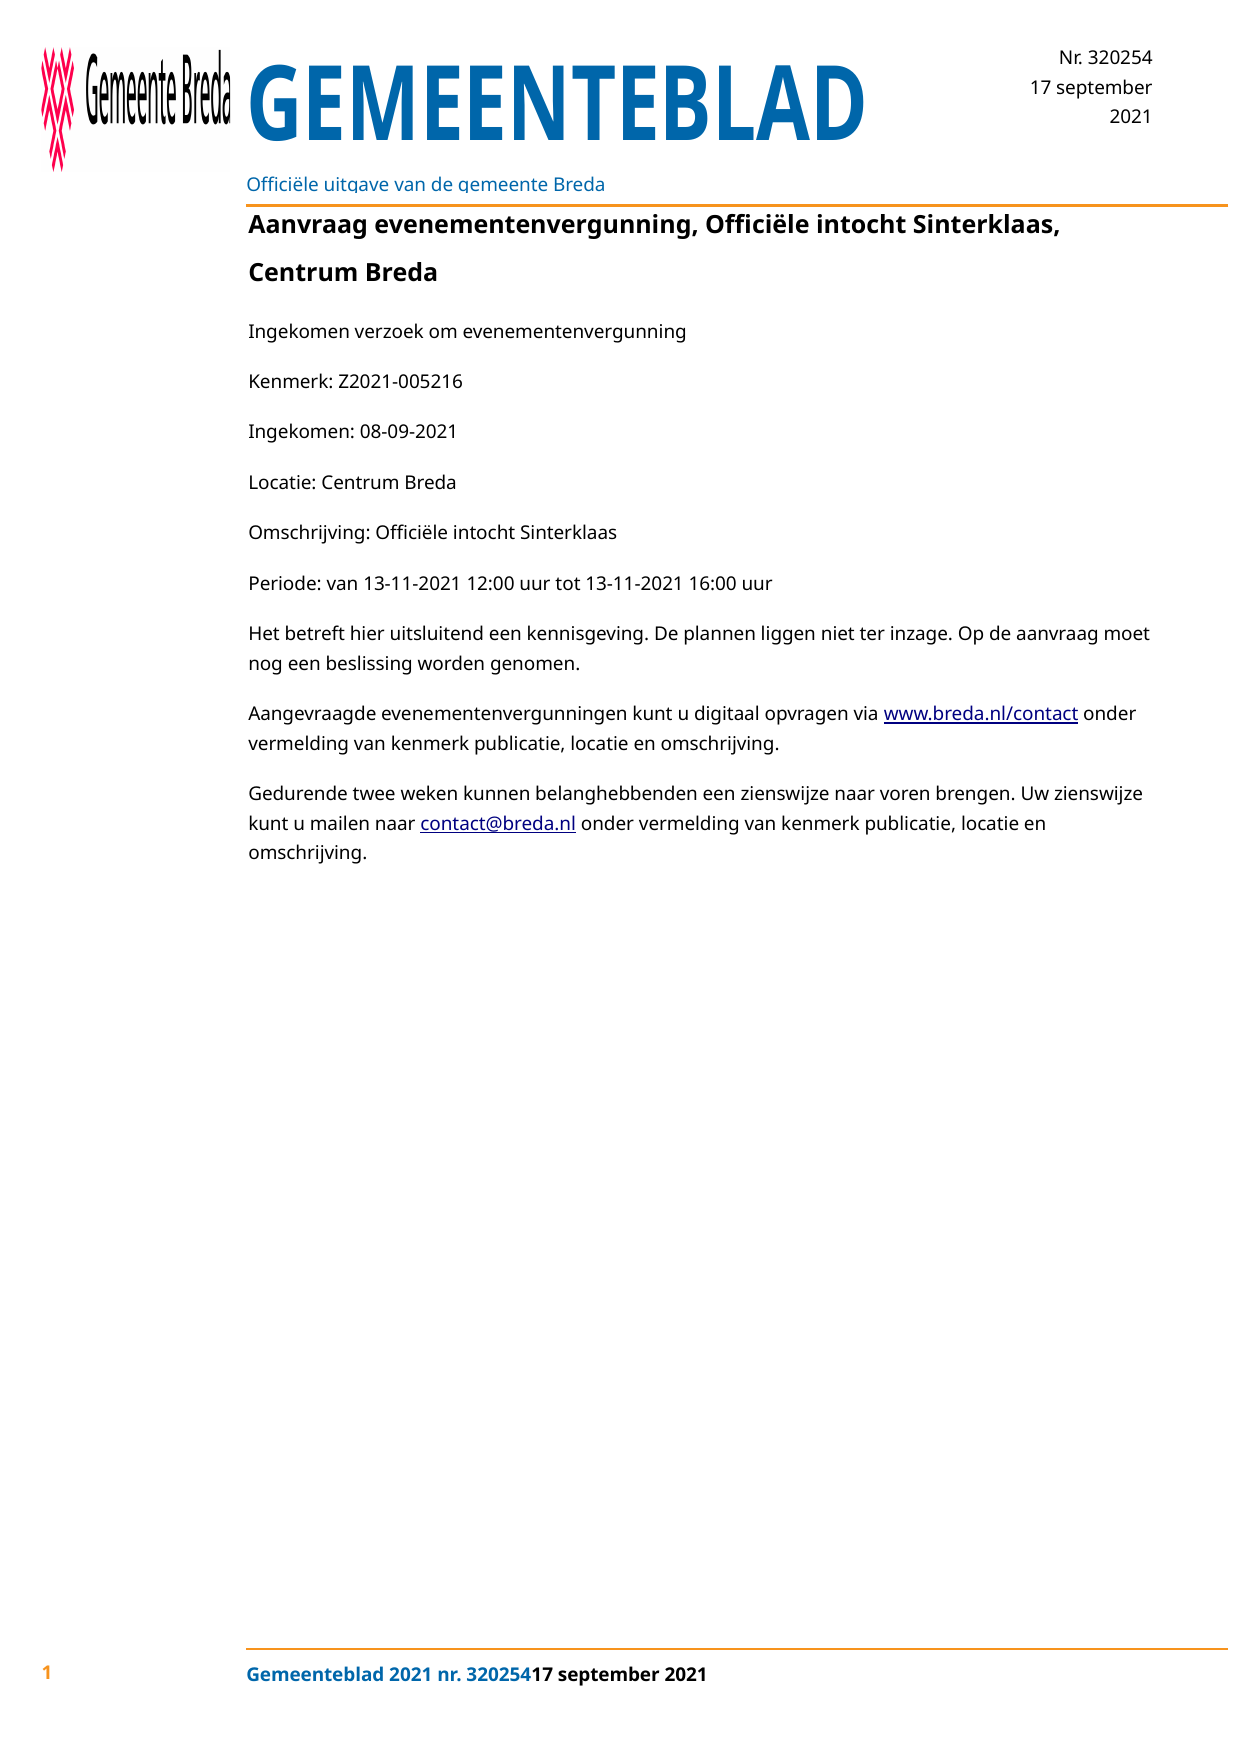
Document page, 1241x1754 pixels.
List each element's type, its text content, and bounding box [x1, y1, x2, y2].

text Het betreft hier uitsluitend een kennisgeving. De plannen liggen niet ter inzage. Op de aanvraag moet nog een beslissing worden genomen. [248, 620, 1152, 676]
text Ingekomen verzoek om evenementenvergunning [248, 318, 1152, 344]
text Omschrijving: Officiële intocht Sinterklaas [248, 519, 1152, 545]
text Kenmerk: Z2021-005216 [248, 368, 1152, 394]
picture [41, 47, 231, 172]
text Locatie: Centrum Breda [248, 469, 1152, 495]
text Ingekomen: 08-09-2021 [248, 419, 1152, 444]
text Aangevraagde evenementenvergunningen kunt u digitaal opvragen via www.breda.nl/contact onder vermelding van kenmerk publicatie, locatie en omschrijving. [248, 700, 1152, 756]
text Periode: van 13-11-2021 12:00 uur tot 13-11-2021 16:00 uur [248, 570, 1152, 596]
text Aanvraag evenementenvergunning, Officiële intocht Sinterklaas, Centrum Breda [248, 207, 1152, 288]
text Gedurende twee weken kunnen belanghebbenden een zienswijze naar voren brengen. Uw zienswijze kunt u mailen naar contact@breda.nl onder vermelding van kenmerk publicatie, locatie en omschrijving. [248, 780, 1152, 865]
